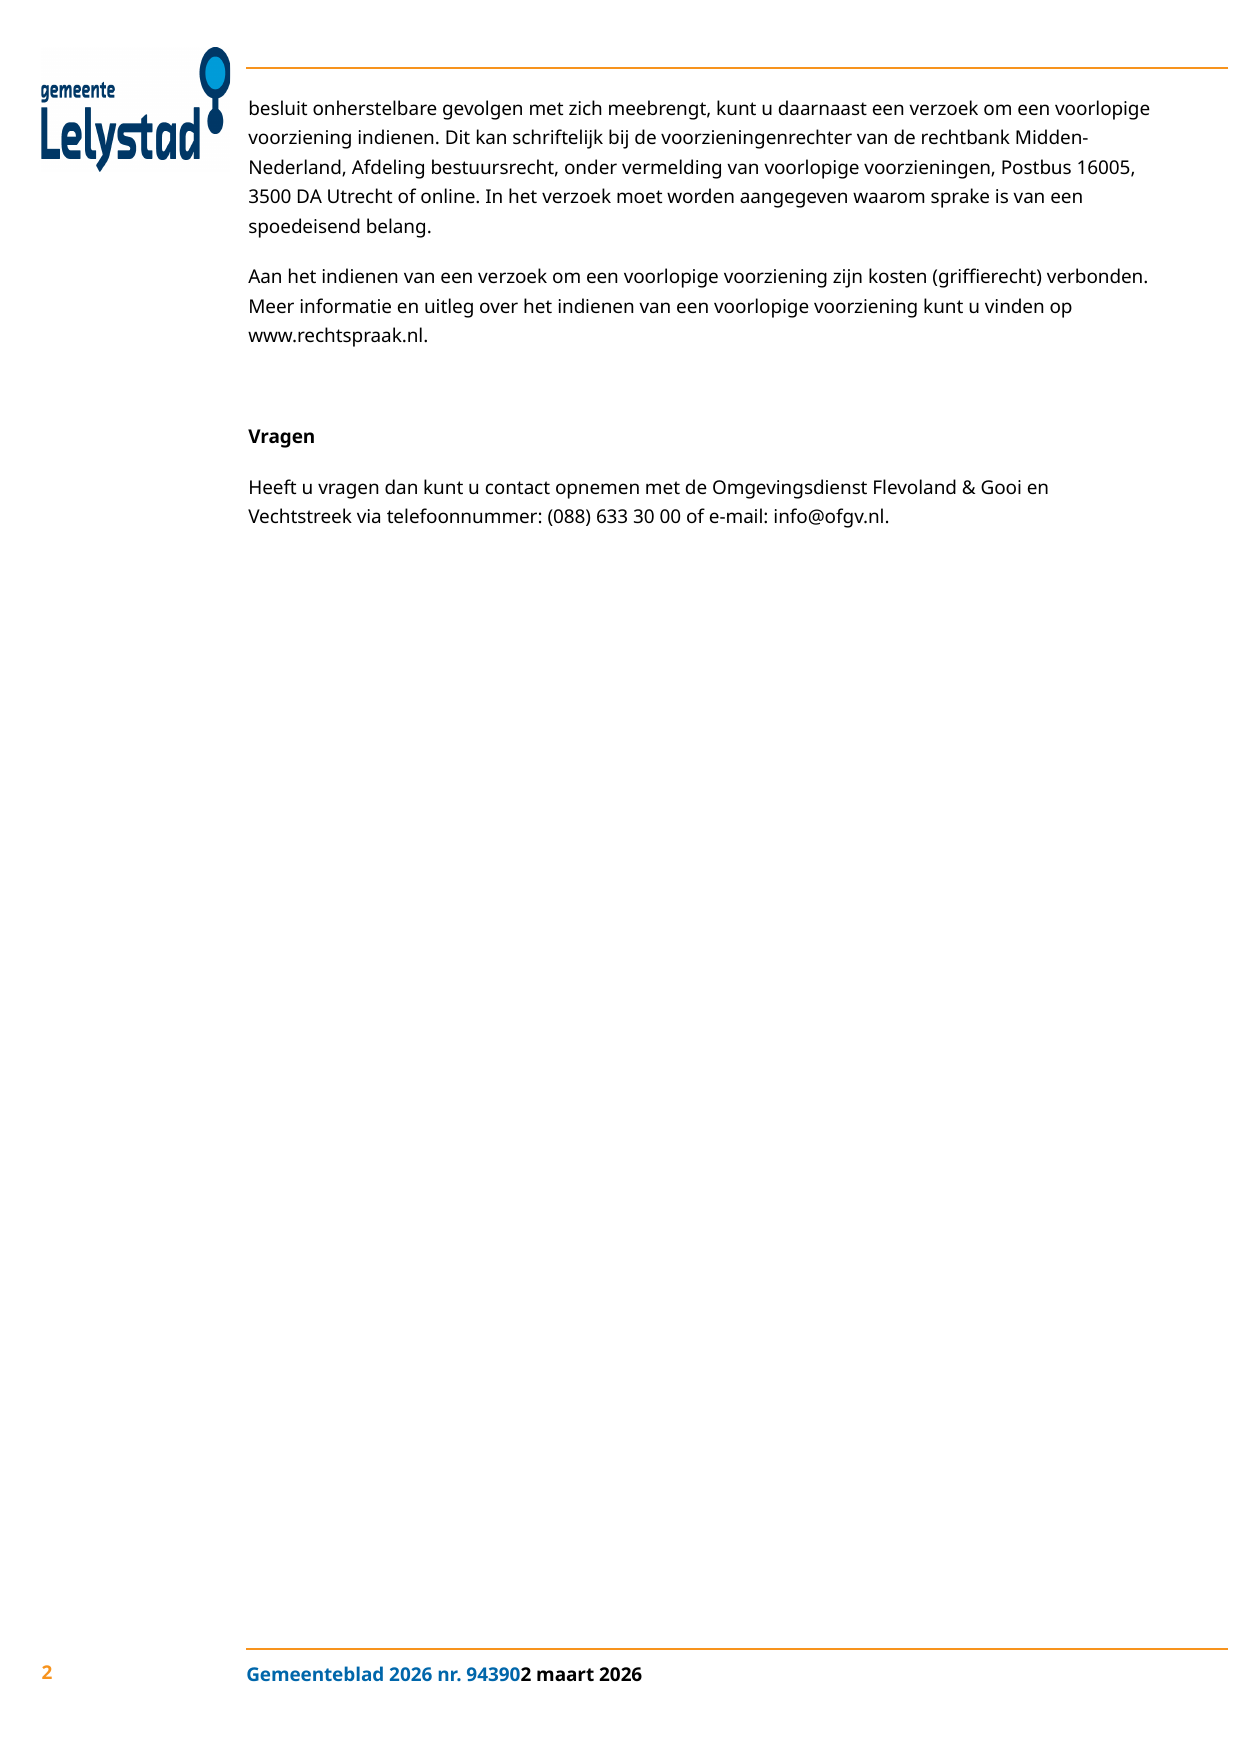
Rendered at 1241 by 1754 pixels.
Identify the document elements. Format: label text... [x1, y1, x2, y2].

text Aan het indienen van een verzoek om een voorlopige voorziening zijn kosten (griffierecht) verbonden. Meer informatie en uitleg over het indienen van een voorlopige voorziening kunt u vinden op www.rechtspraak.nl. [248, 263, 1152, 348]
text besluit onherstelbare gevolgen met zich meebrengt, kunt u daarnaast een verzoek om een voorlopige voorziening indienen. Dit kan schriftelijk bij de voorzieningenrechter van de rechtbank Midden-Nederland, Afdeling bestuursrecht, onder vermelding van voorlopige voorzieningen, Postbus 16005, 3500 DA Utrecht of online. In het verzoek moet worden aangegeven waarom sprake is van een spoedeisend belang. [248, 95, 1152, 239]
picture [41, 47, 231, 172]
text Heeft u vragen dan kunt u contact opnemen met de Omgevingsdienst Flevoland & Gooi en Vechtstreek via telefoonnummer: (088) 633 30 00 of e-mail: info@ofgv.nl. [248, 474, 1152, 529]
text Vragen [248, 423, 1152, 449]
